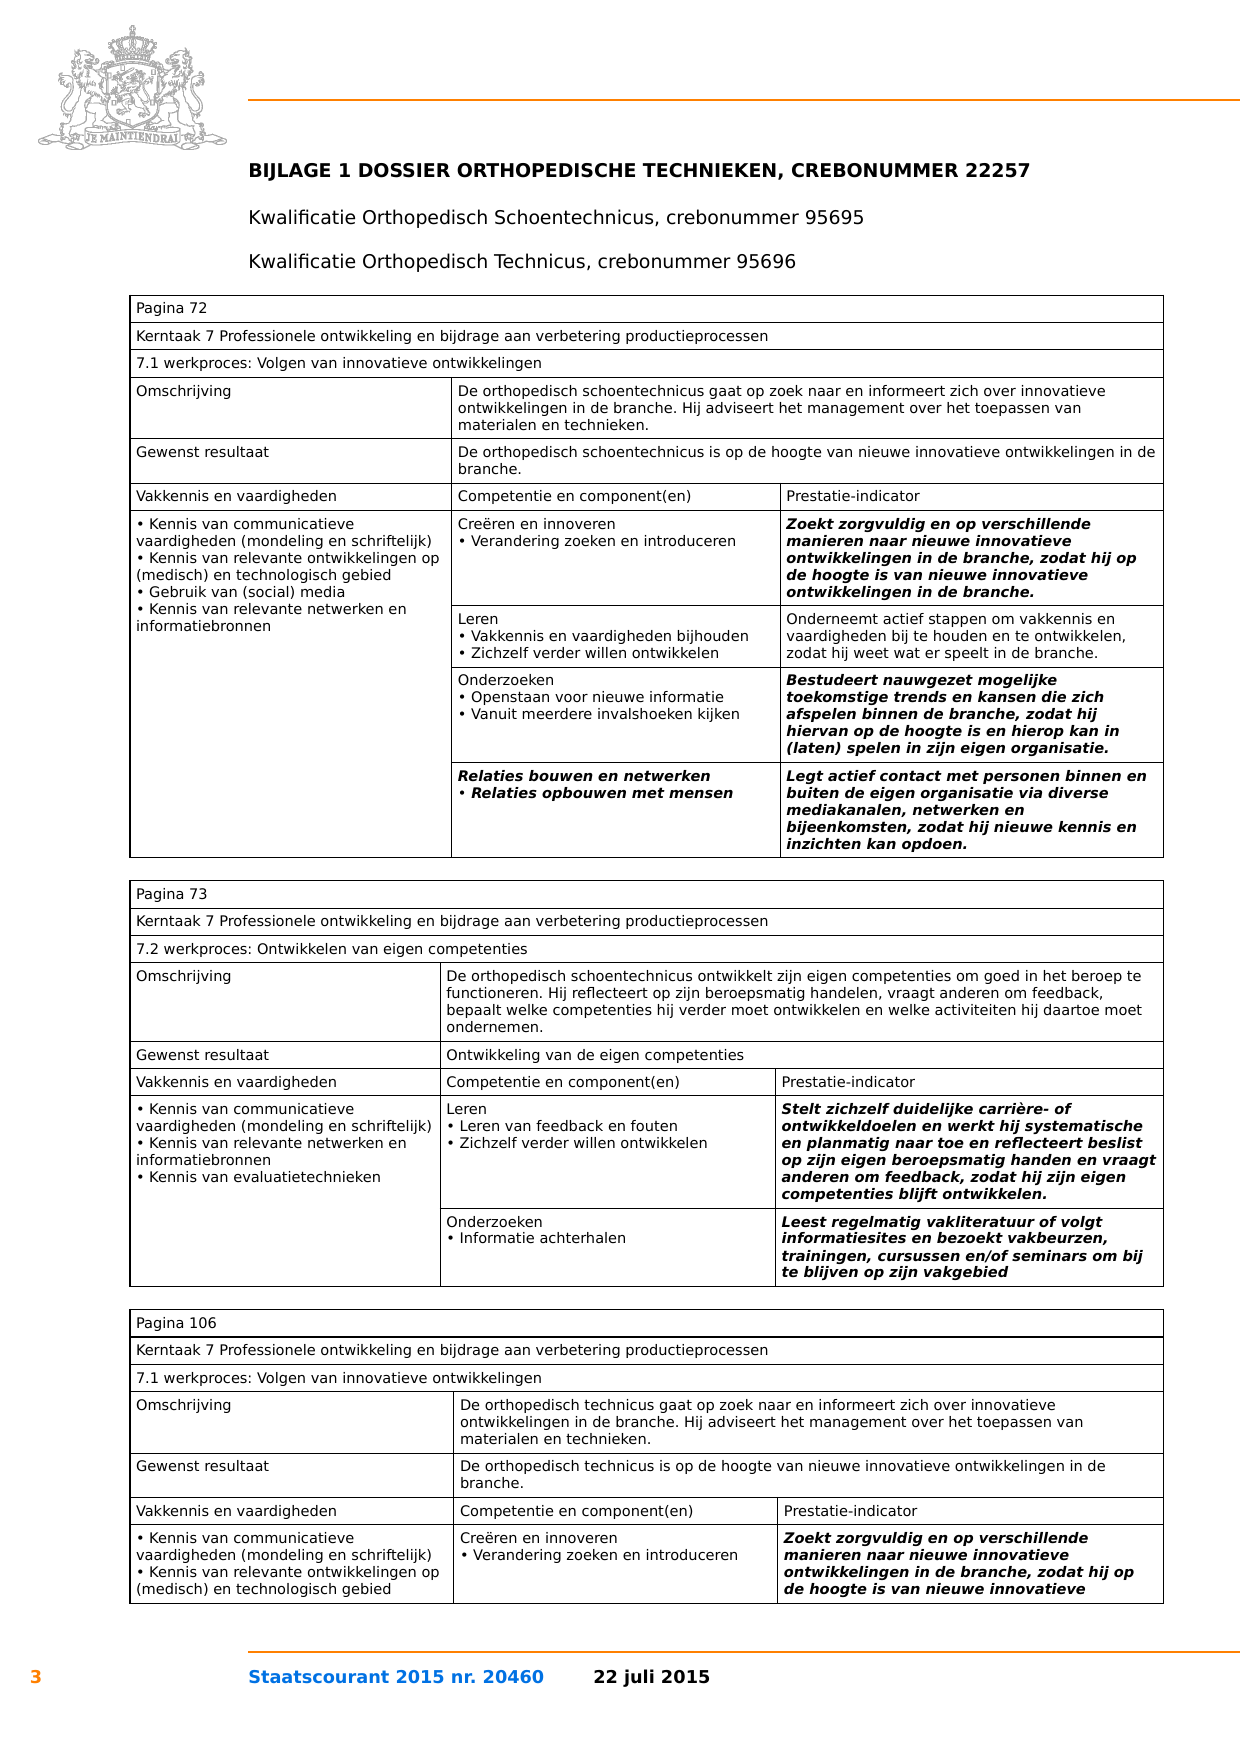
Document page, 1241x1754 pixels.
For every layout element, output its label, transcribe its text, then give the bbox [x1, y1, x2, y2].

text Kwalificatie Orthopedisch Schoentechnicus, crebonummer 95695 [248, 207, 1163, 229]
table_cell Leren • Leren van feedback en fouten • Zichzelf verder willen ontwikkelen [441, 1096, 775, 1208]
table_cell De orthopedisch schoentechnicus ontwikkelt zijn eigen competenties om goed in het beroep te functioneren. Hij reflecteert op zijn beroepsmatig handelen, vraagt anderen om feedback, bepaalt welke competenties hij verder moet ontwikkelen en welke activiteiten hij daartoe moet ondernemen. [441, 963, 1163, 1041]
table_cell De orthopedisch schoentechnicus gaat op zoek naar en informeert zich over innovatieve ontwikkelingen in de branche. Hij adviseert het management over het toepassen van materialen en technieken. [452, 378, 1163, 438]
subtitle BIJLAGE 1 DOSSIER ORTHOPEDISCHE TECHNIEKEN, CREBONUMMER 22257 [248, 160, 1163, 182]
table_cell Leren • Vakkennis en vaardigheden bijhouden • Zichzelf verder willen ontwikkelen [452, 606, 780, 667]
table_cell Zoekt zorgvuldig en op verschillende manieren naar nieuwe innovatieve ontwikkelingen in de branche, zodat hij op de hoogte is van nieuwe innovatieve ontwikkelingen in de branche. [781, 511, 1163, 605]
table_cell Vakkennis en vaardigheden [131, 1498, 453, 1524]
table_cell Relaties bouwen en netwerken • Relaties opbouwen met mensen [452, 763, 780, 857]
table_cell De orthopedisch technicus gaat op zoek naar en informeert zich over innovatieve ontwikkelingen in de branche. Hij adviseert het management over het toepassen van materialen en technieken. [454, 1392, 1163, 1452]
table_cell Onderneemt actief stappen om vakkennis en vaardigheden bij te houden en te ontwikkelen, zodat hij weet wat er speelt in de branche. [781, 606, 1163, 667]
table_cell De orthopedisch technicus is op de hoogte van nieuwe innovatieve ontwikkelingen in de branche. [454, 1454, 1163, 1497]
picture [38, 25, 227, 150]
table_cell • Kennis van communicatieve vaardigheden (mondeling en schriftelijk) • Kennis van relevante netwerken en informatiebronnen • Kennis van evaluatietechnieken [131, 1096, 440, 1286]
table_cell Kerntaak 7 Professionele ontwikkeling en bijdrage aan verbetering productieprocessen [131, 1338, 1163, 1364]
table_cell Legt actief contact met personen binnen en buiten de eigen organisatie via diverse mediakanalen, netwerken en bijeenkomsten, zodat hij nieuwe kennis en inzichten kan opdoen. [781, 763, 1163, 857]
table_cell Prestatie-indicator [776, 1069, 1163, 1095]
table_cell • Kennis van communicatieve vaardigheden (mondeling en schriftelijk) • Kennis van relevante ontwikkelingen op (medisch) en technologisch gebied • Gebruik van (social) media • Kennis van relevante netwerken en informatiebronnen [131, 511, 451, 857]
table_header Pagina 73 [131, 881, 1163, 907]
table_cell Zoekt zorgvuldig en op verschillende manieren naar nieuwe innovatieve ontwikkelingen in de branche, zodat hij op de hoogte is van nieuwe innovatieve [778, 1525, 1163, 1603]
table_cell Bestudeert nauwgezet mogelijke toekomstige trends en kansen die zich afspelen binnen de branche, zodat hij hiervan op de hoogte is en hierop kan in (laten) spelen in zijn eigen organisatie. [781, 668, 1163, 762]
table_cell De orthopedisch schoentechnicus is op de hoogte van nieuwe innovatieve ontwikkelingen in de branche. [452, 439, 1163, 482]
table_cell Onderzoeken • Informatie achterhalen [441, 1209, 775, 1286]
table_cell Vakkennis en vaardigheden [131, 484, 451, 510]
table_header Pagina 106 [131, 1310, 1163, 1336]
table_cell Prestatie-indicator [778, 1498, 1163, 1524]
table_cell 7.1 werkproces: Volgen van innovatieve ontwikkelingen [131, 1365, 1163, 1391]
table_cell Omschrijving [131, 963, 440, 1041]
table_cell Competentie en component(en) [452, 484, 780, 510]
table_cell Gewenst resultaat [131, 1042, 440, 1068]
table_cell Competentie en component(en) [454, 1498, 777, 1524]
table_cell Onderzoeken • Openstaan voor nieuwe informatie • Vanuit meerdere invalshoeken kijken [452, 668, 780, 762]
table_cell Creëren en innoveren • Verandering zoeken en introduceren [454, 1525, 777, 1603]
table_cell Leest regelmatig vakliteratuur of volgt informatiesites en bezoekt vakbeurzen, trainingen, cursussen en/of seminars om bij te blijven op zijn vakgebied [776, 1209, 1163, 1286]
table_cell Competentie en component(en) [441, 1069, 775, 1095]
table_cell Creëren en innoveren • Verandering zoeken en introduceren [452, 511, 780, 605]
table_cell • Kennis van communicatieve vaardigheden (mondeling en schriftelijk) • Kennis van relevante ontwikkelingen op (medisch) en technologisch gebied [131, 1525, 453, 1603]
table_cell Stelt zichzelf duidelijke carrière- of ontwikkeldoelen en werkt hij systematische en planmatig naar toe en reflecteert beslist op zijn eigen beroepsmatig handen en vraagt anderen om feedback, zodat hij zijn eigen competenties blijft ontwikkelen. [776, 1096, 1163, 1208]
table_cell 7.2 werkproces: Ontwikkelen van eigen competenties [131, 936, 1163, 962]
table_cell Prestatie-indicator [781, 484, 1163, 510]
text Kwalificatie Orthopedisch Technicus, crebonummer 95696 [248, 251, 1163, 273]
table_cell 7.1 werkproces: Volgen van innovatieve ontwikkelingen [131, 350, 1163, 377]
table_cell Gewenst resultaat [131, 439, 451, 482]
table_cell Gewenst resultaat [131, 1454, 453, 1497]
table_cell Ontwikkeling van de eigen competenties [441, 1042, 1163, 1068]
table_header Pagina 72 [131, 296, 1163, 322]
table_cell Omschrijving [131, 1392, 453, 1452]
table_cell Vakkennis en vaardigheden [131, 1069, 440, 1095]
table_cell Omschrijving [131, 378, 451, 438]
table_cell Kerntaak 7 Professionele ontwikkeling en bijdrage aan verbetering productieprocessen [131, 323, 1163, 349]
table_cell Kerntaak 7 Professionele ontwikkeling en bijdrage aan verbetering productieprocessen [131, 909, 1163, 935]
